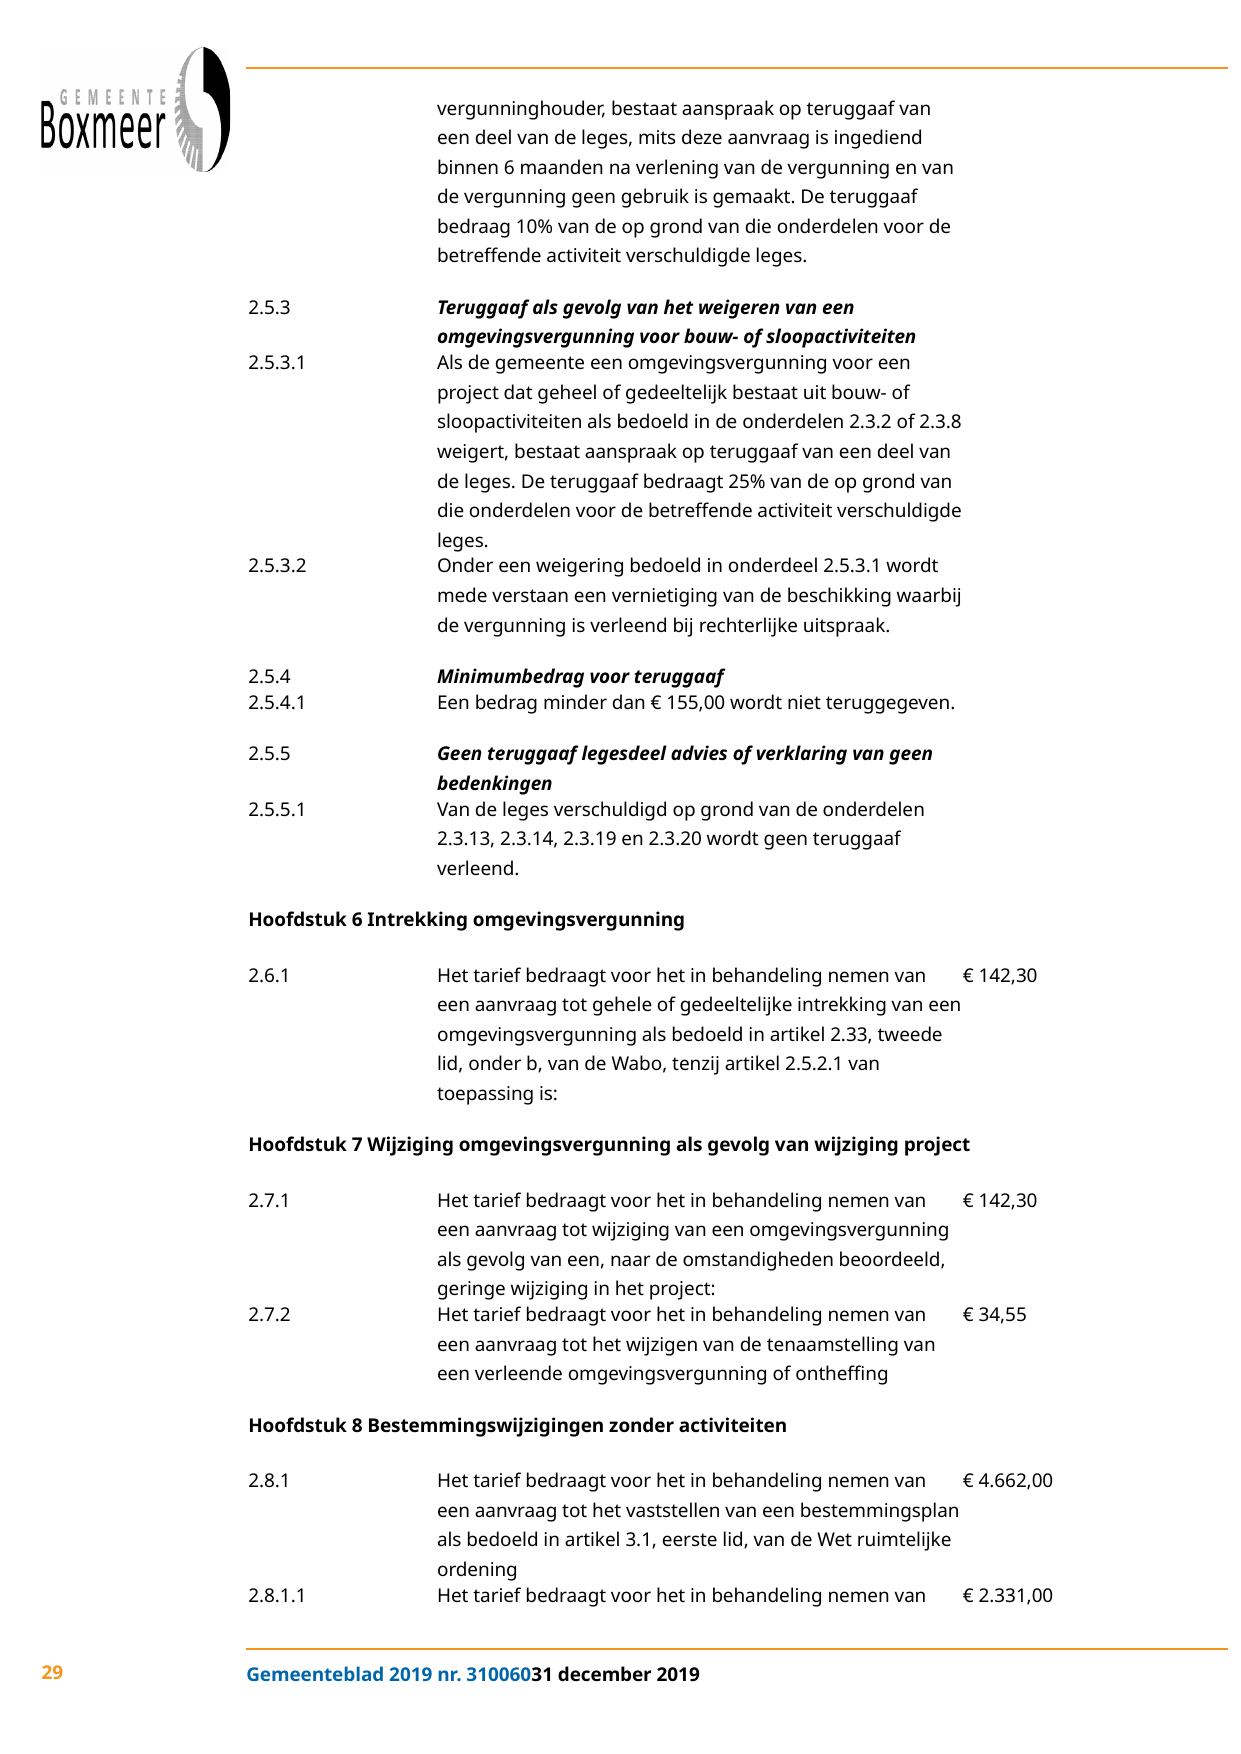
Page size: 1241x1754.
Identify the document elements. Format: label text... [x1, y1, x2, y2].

table_cell [437, 1106, 963, 1132]
table_cell € 2.331,00 [963, 1582, 1152, 1607]
table_cell [963, 95, 1152, 268]
table_cell 2.5.3.2 [248, 553, 437, 638]
table_cell [963, 715, 1152, 741]
table_cell Het tarief bedraagt voor het in behandeling nemen van een aanvraag tot gehele of gedeeltelijke intrekking van een omgevingsvergunning als bedoeld in artikel 2.33, tweede lid, onder b, van de Wabo, tenzij artikel 2.5.2.1 van toepassing is: [437, 962, 963, 1106]
table_cell Van de leges verschuldigd op grond van de onderdelen 2.3.13, 2.3.14, 2.3.19 en 2.3.20 wordt geen teruggaaf verleend. [437, 796, 963, 881]
table_cell [248, 1386, 437, 1412]
table_cell 2.8.1.1 [248, 1582, 437, 1607]
table_cell Het tarief bedraagt voor het in behandeling nemen van een aanvraag tot wijziging van een omgevingsvergunning als gevolg van een, naar de omstandigheden beoordeeld, geringe wijziging in het project: [437, 1187, 963, 1301]
table_cell 2.5.3 [248, 294, 437, 349]
table_cell [963, 350, 1152, 553]
table_cell € 142,30 [963, 1187, 1152, 1301]
table_cell [248, 269, 437, 294]
table_cell [437, 881, 963, 906]
table_cell [963, 741, 1152, 796]
table_cell Als de gemeente een omgevingsvergunning voor een project dat geheel of gedeeltelijk bestaat uit bouw- of sloopactiviteiten als bedoeld in de onderdelen 2.3.2 of 2.3.8 weigert, bestaat aanspraak op teruggaaf van een deel van de leges. De teruggaaf bedraagt 25% van de op grond van die onderdelen voor de betreffende activiteit verschuldigde leges. [437, 350, 963, 553]
table_cell 2.8.1 [248, 1467, 437, 1582]
table_cell [248, 95, 437, 268]
table_cell 2.7.1 [248, 1187, 437, 1301]
table_cell Hoofdstuk 8 Bestemmingswijzigingen zonder activiteiten [248, 1412, 1152, 1467]
table_cell Onder een weigering bedoeld in onderdeel 2.5.3.1 wordt mede verstaan een vernietiging van de beschikking waarbij de vergunning is verleend bij rechterlijke uitspraak. [437, 553, 963, 638]
table_cell [248, 638, 437, 663]
table_cell [963, 553, 1152, 638]
table_cell € 4.662,00 [963, 1467, 1152, 1582]
table_cell [437, 1386, 963, 1412]
table_cell Teruggaaf als gevolg van het weigeren van een omgevingsvergunning voor bouw- of sloopactiviteiten [437, 294, 963, 349]
table_cell [248, 1106, 437, 1132]
table_cell [963, 663, 1152, 689]
table_cell € 142,30 [963, 962, 1152, 1106]
table_cell [963, 1106, 1152, 1132]
table_cell vergunninghouder, bestaat aanspraak op teruggaaf van een deel van de leges, mits deze aanvraag is ingediend binnen 6 maanden na verlening van de vergunning en van de vergunning geen gebruik is gemaakt. De teruggaaf bedraag 10% van de op grond van die onderdelen voor de betreffende activiteit verschuldigde leges. [437, 95, 963, 268]
table_cell [437, 269, 963, 294]
table_cell [963, 1386, 1152, 1412]
table_cell Geen teruggaaf legesdeel advies of verklaring van geen bedenkingen [437, 741, 963, 796]
table_cell 2.5.5.1 [248, 796, 437, 881]
table_cell [963, 689, 1152, 715]
table_cell 2.5.5 [248, 741, 437, 796]
table_cell [963, 881, 1152, 906]
table_cell [437, 715, 963, 741]
table_cell Hoofdstuk 6 Intrekking omgevingsvergunning [248, 906, 1152, 962]
table_cell [248, 881, 437, 906]
table_cell [437, 638, 963, 663]
table_cell 2.7.2 [248, 1301, 437, 1386]
table_cell Het tarief bedraagt voor het in behandeling nemen van [437, 1582, 963, 1607]
table_cell Het tarief bedraagt voor het in behandeling nemen van een aanvraag tot het wijzigen van de tenaamstelling van een verleende omgevingsvergunning of ontheffing [437, 1301, 963, 1386]
table_cell Een bedrag minder dan € 155,00 wordt niet teruggegeven. [437, 689, 963, 715]
table_cell 2.5.3.1 [248, 350, 437, 553]
picture [41, 47, 231, 172]
table_cell 2.5.4 [248, 663, 437, 689]
table_cell Hoofdstuk 7 Wijziging omgevingsvergunning als gevolg van wijziging project [248, 1132, 1152, 1187]
table_cell [963, 269, 1152, 294]
table_cell Minimumbedrag voor teruggaaf [437, 663, 963, 689]
table_cell Het tarief bedraagt voor het in behandeling nemen van een aanvraag tot het vaststellen van een bestemmingsplan als bedoeld in artikel 3.1, eerste lid, van de Wet ruimtelijke ordening [437, 1467, 963, 1582]
table_cell [963, 796, 1152, 881]
table_cell [963, 294, 1152, 349]
table_cell [248, 715, 437, 741]
table_cell 2.6.1 [248, 962, 437, 1106]
table_cell [963, 638, 1152, 663]
table_cell € 34,55 [963, 1301, 1152, 1386]
table_cell 2.5.4.1 [248, 689, 437, 715]
